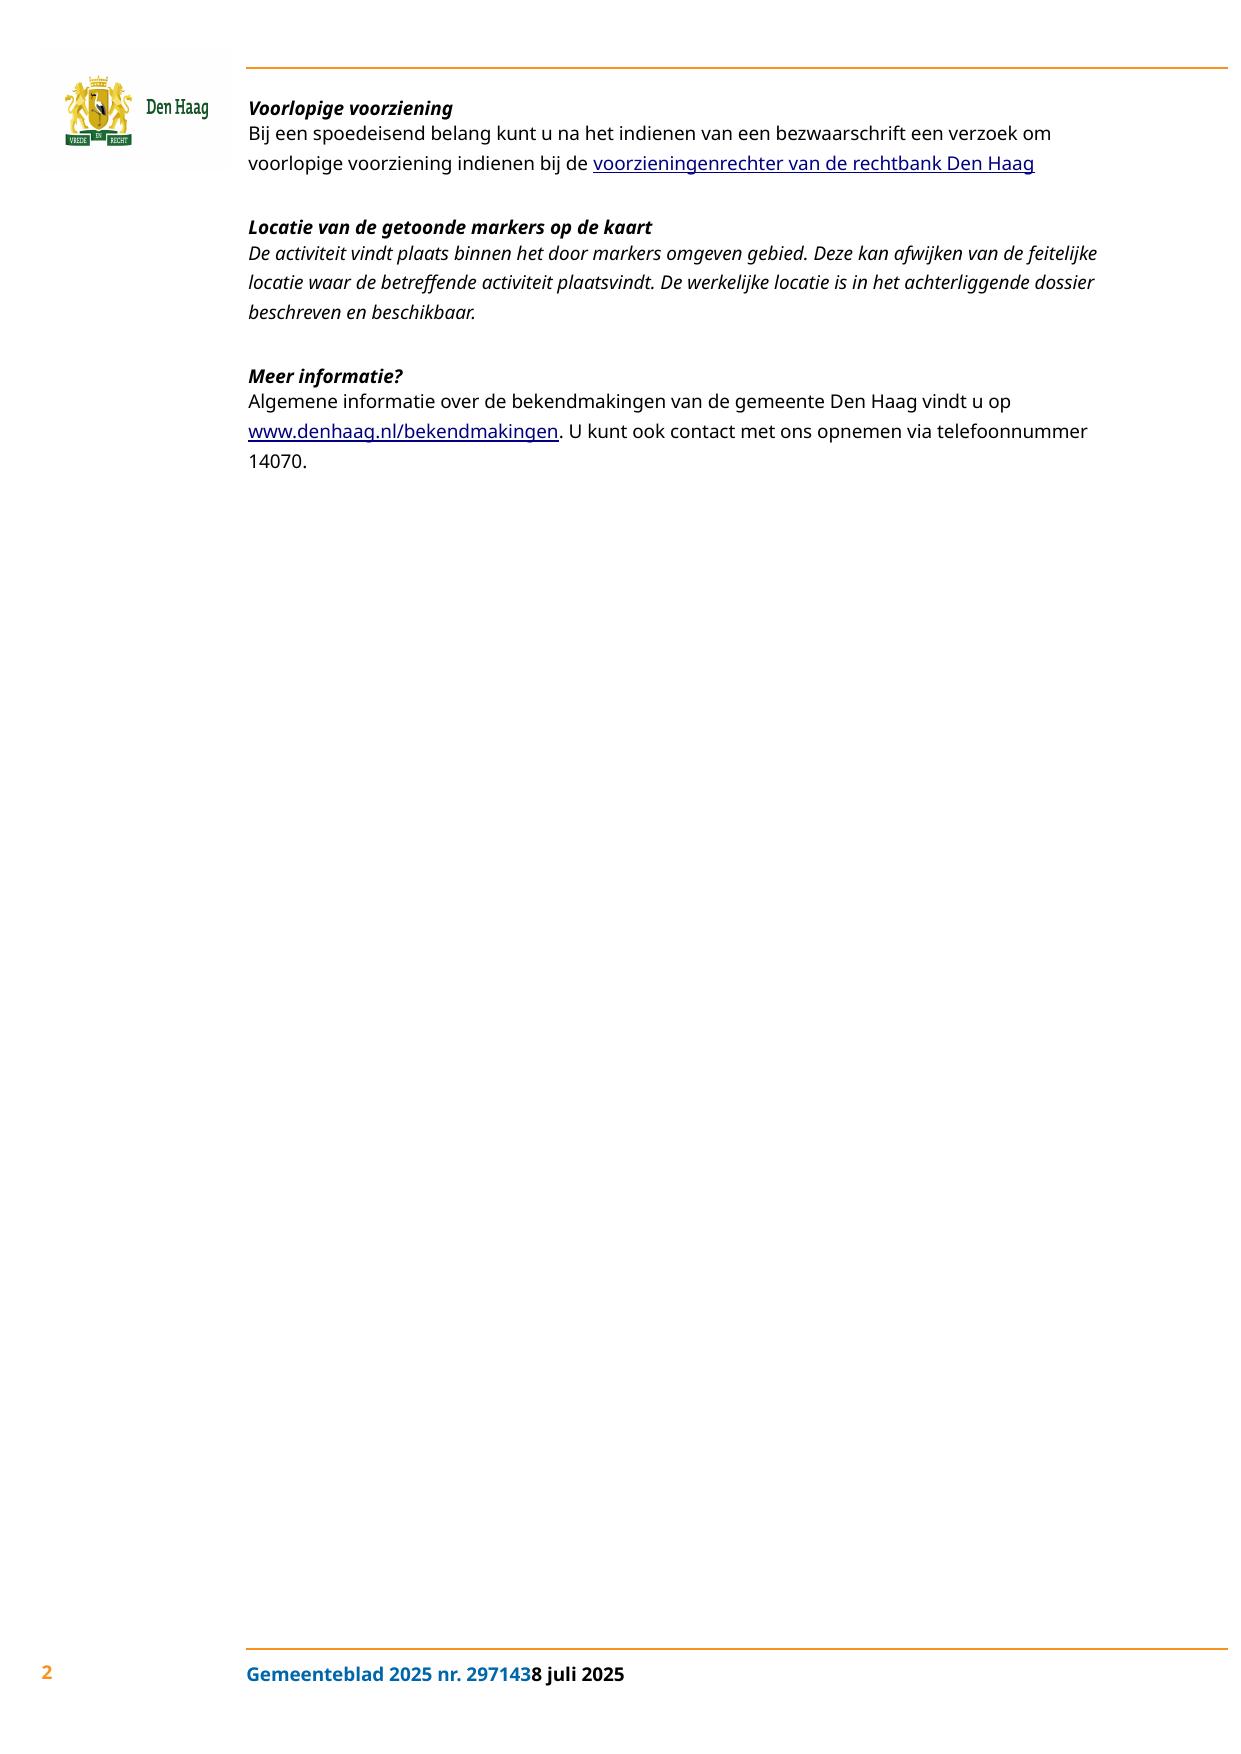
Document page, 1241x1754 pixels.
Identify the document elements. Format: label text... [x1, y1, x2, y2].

text Voorlopige voorziening [248, 95, 1152, 121]
text Locatie van de getoonde markers op de kaart [248, 214, 1152, 240]
text Bij een spoedeisend belang kunt u na het indienen van een bezwaarschrift een verzoek om voorlopige voorziening indienen bij de voorzieningenrechter van de rechtbank Den Haag [248, 121, 1152, 176]
picture [41, 47, 231, 172]
text De activiteit vindt plaats binnen het door markers omgeven gebied. Deze kan afwijken van de feitelijke locatie waar de betreffende activiteit plaatsvindt. De werkelijke locatie is in het achterliggende dossier beschreven en beschikbaar. [248, 240, 1152, 325]
text Algemene informatie over de bekendmakingen van de gemeente Den Haag vindt u op www.denhaag.nl/bekendmakingen. U kunt ook contact met ons opnemen via telefoonnummer 14070. [248, 389, 1152, 473]
text Meer informatie? [248, 363, 1152, 389]
